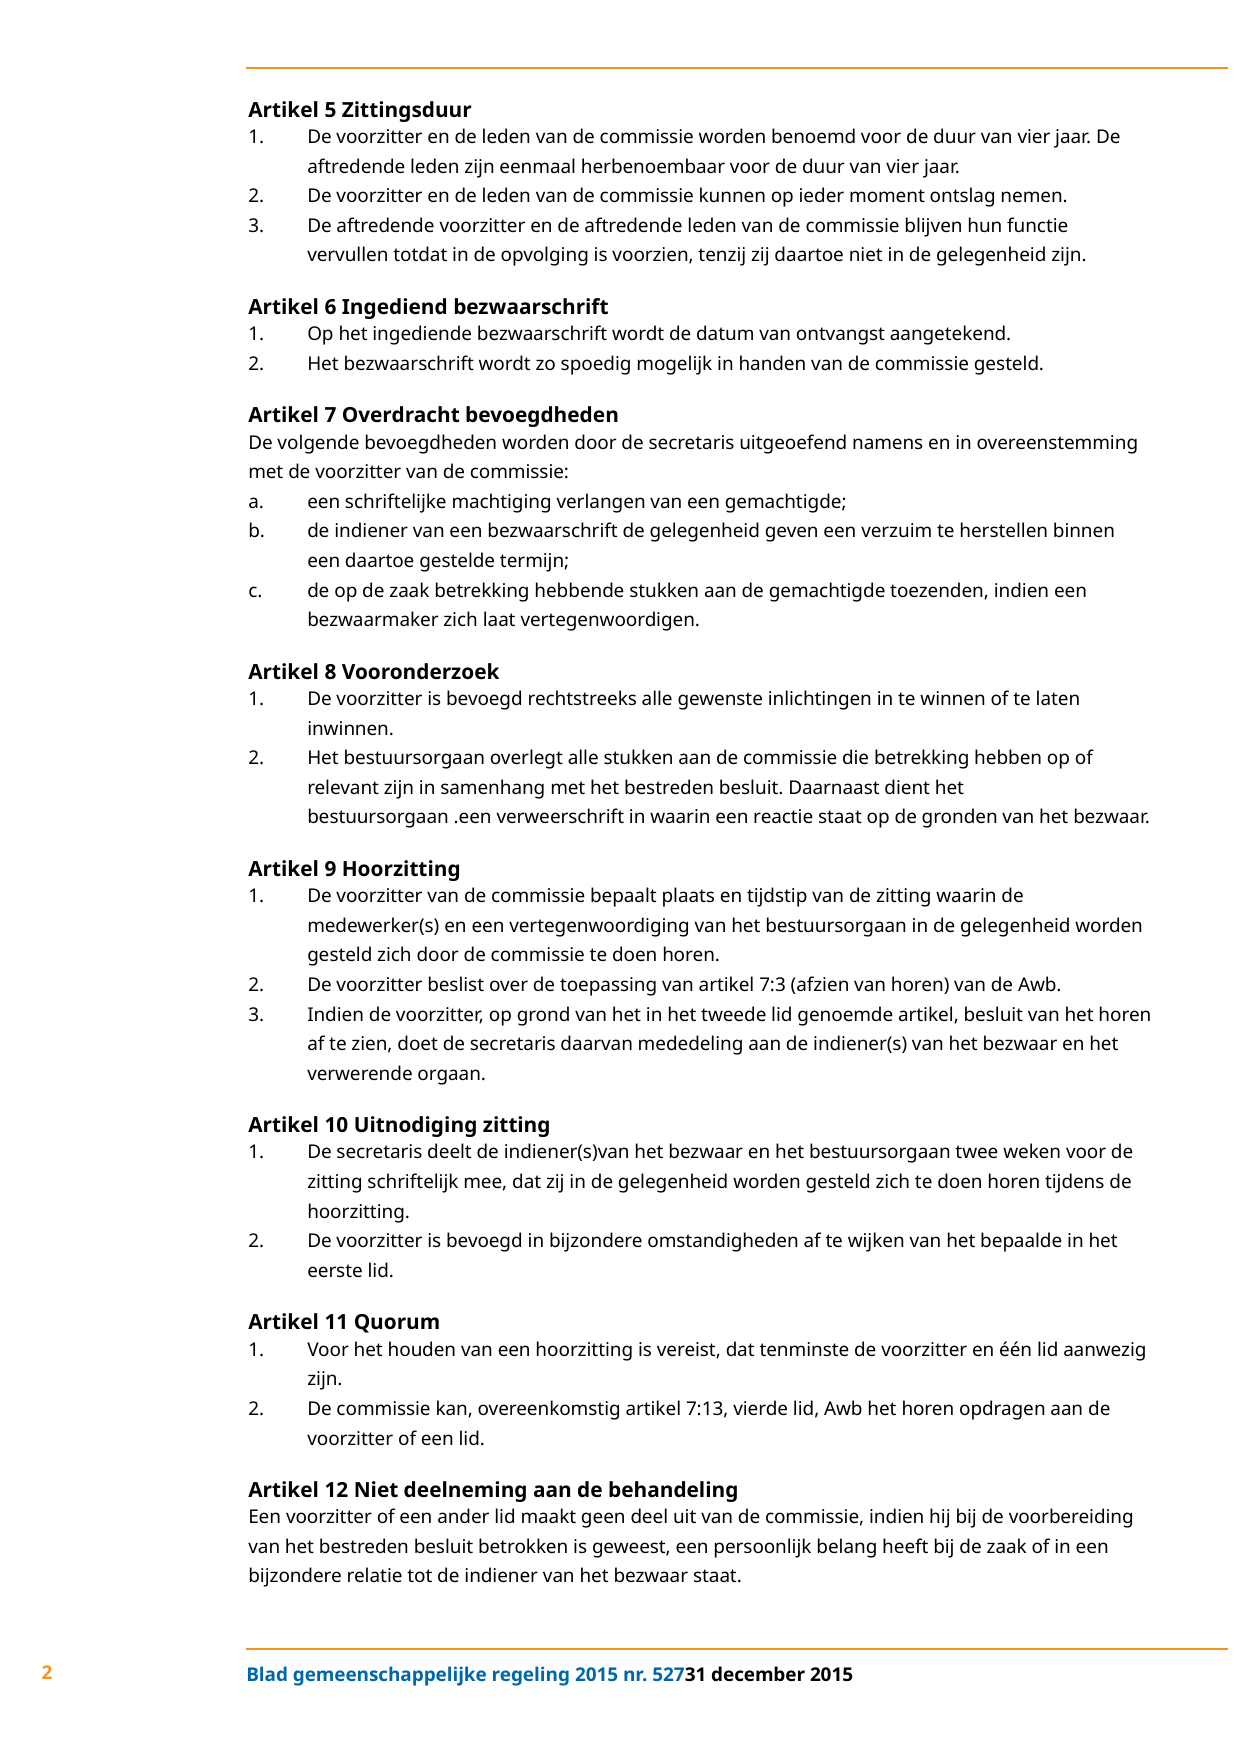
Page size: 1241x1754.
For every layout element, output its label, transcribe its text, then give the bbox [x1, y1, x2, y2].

list De voorzitter is bevoegd rechtstreeks alle gewenste inlichtingen in te winnen of te laten inwinnen. [248, 685, 1152, 741]
text Artikel 9 Hoorzitting [248, 854, 1152, 882]
text Artikel 5 Zittingsduur [248, 95, 1152, 123]
text Artikel 6 Ingediend bezwaarschrift [248, 292, 1152, 320]
text Artikel 12 Niet deelneming aan de behandeling [248, 1475, 1152, 1503]
list de indiener van een bezwaarschrift de gelegenheid geven een verzuim te herstellen binnen een daartoe gestelde termijn; [248, 518, 1152, 573]
list De voorzitter en de leden van de commissie worden benoemd voor de duur van vier jaar. De aftredende leden zijn eenmaal herbenoembaar voor de duur van vier jaar. [248, 123, 1152, 178]
list De voorzitter en de leden van de commissie kunnen op ieder moment ontslag nemen. [248, 182, 1152, 208]
list een schriftelijke machtiging verlangen van een gemachtigde; [248, 488, 1152, 514]
text De volgende bevoegdheden worden door de secretaris uitgeoefend namens en in overeenstemming met de voorzitter van de commissie: [248, 429, 1152, 484]
list de op de zaak betrekking hebbende stukken aan de gemachtigde toezenden, indien een bezwaarmaker zich laat vertegenwoordigen. [248, 577, 1152, 632]
list Het bezwaarschrift wordt zo spoedig mogelijk in handen van de commissie gesteld. [248, 350, 1152, 376]
list De commissie kan, overeenkomstig artikel 7:13, vierde lid, Awb het horen opdragen aan de voorzitter of een lid. [248, 1395, 1152, 1450]
text Artikel 10 Uitnodiging zitting [248, 1110, 1152, 1139]
text Artikel 11 Quorum [248, 1307, 1152, 1336]
list Op het ingediende bezwaarschrift wordt de datum van ontvangst aangetekend. [248, 320, 1152, 346]
list De voorzitter is bevoegd in bijzondere omstandigheden af te wijken van het bepaalde in het eerste lid. [248, 1227, 1152, 1283]
list De secretaris deelt de indiener(s)van het bezwaar en het bestuursorgaan twee weken voor de zitting schriftelijk mee, dat zij in de gelegenheid worden gesteld zich te doen horen tijdens de hoorzitting. [248, 1139, 1152, 1224]
text Artikel 7 Overdracht bevoegdheden [248, 400, 1152, 429]
list Voor het houden van een hoorzitting is vereist, dat tenminste de voorzitter en één lid aanwezig zijn. [248, 1336, 1152, 1391]
list De voorzitter beslist over de toepassing van artikel 7:3 (afzien van horen) van de Awb. [248, 971, 1152, 997]
list De voorzitter van de commissie bepaalt plaats en tijdstip van de zitting waarin de medewerker(s) en een vertegenwoordiging van het bestuursorgaan in de gelegenheid worden gesteld zich door de commissie te doen horen. [248, 882, 1152, 967]
picture [41, 47, 231, 172]
list De aftredende voorzitter en de aftredende leden van de commissie blijven hun functie vervullen totdat in de opvolging is voorzien, tenzij zij daartoe niet in de gelegenheid zijn. [248, 212, 1152, 267]
list Het bestuursorgaan overlegt alle stukken aan de commissie die betrekking hebben op of relevant zijn in samenhang met het bestreden besluit. Daarnaast dient het bestuursorgaan .een verweerschrift in waarin een reactie staat op de gronden van het bezwaar. [248, 744, 1152, 829]
text Een voorzitter of een ander lid maakt geen deel uit van de commissie, indien hij bij de voorbereiding van het bestreden besluit betrokken is geweest, een persoonlijk belang heeft bij de zaak of in een bijzondere relatie tot de indiener van het bezwaar staat. [248, 1503, 1152, 1588]
list Indien de voorzitter, op grond van het in het tweede lid genoemde artikel, besluit van het horen af te zien, doet de secretaris daarvan mededeling aan de indiener(s) van het bezwaar en het verwerende orgaan. [248, 1001, 1152, 1086]
text Artikel 8 Vooronderzoek [248, 657, 1152, 685]
